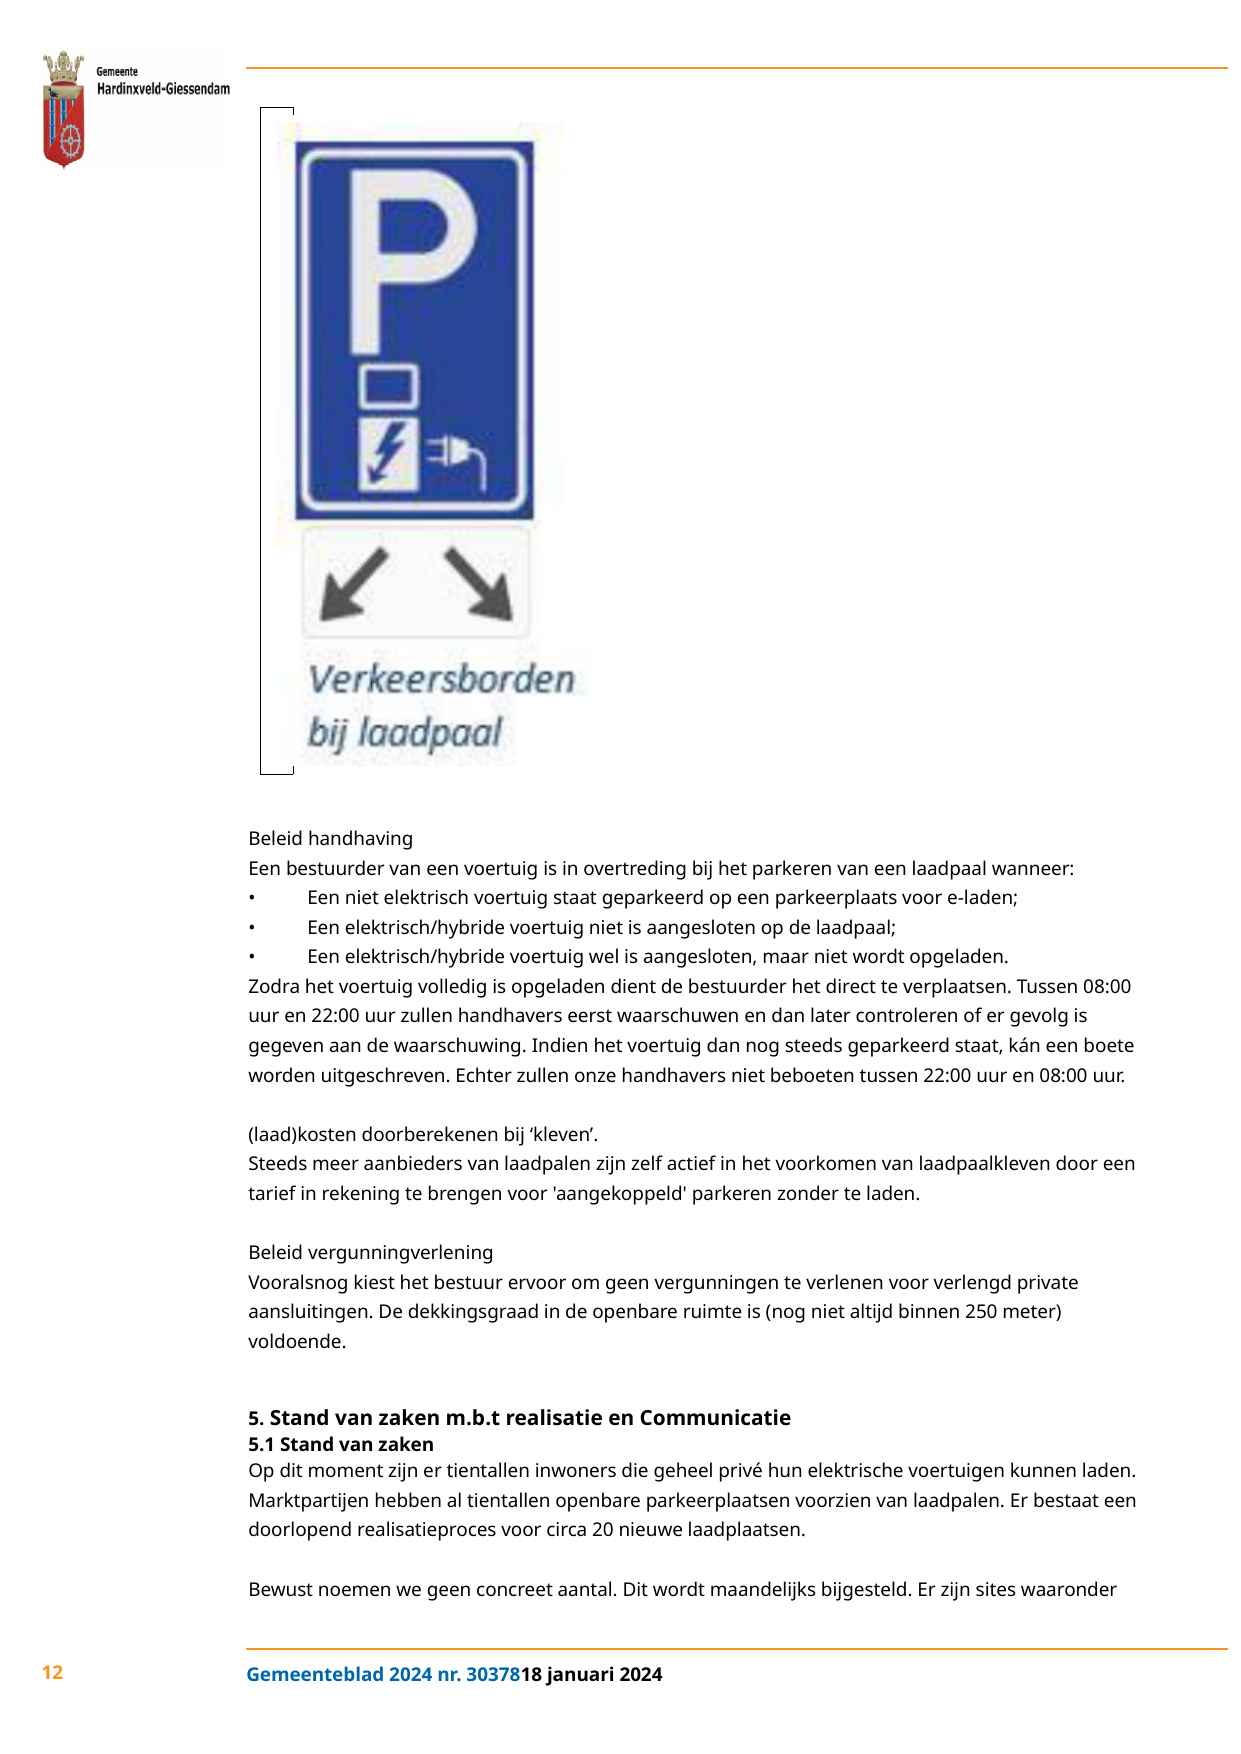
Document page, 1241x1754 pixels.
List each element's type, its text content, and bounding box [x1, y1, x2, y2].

list Een elektrisch/hybride voertuig niet is aangesloten op de laadpaal; [248, 914, 1152, 939]
text Beleid vergunningverlening [248, 1239, 1152, 1265]
text Steeds meer aanbieders van laadpalen zijn zelf actief in het voorkomen van laadpaalkleven door een tarief in rekening te brengen voor 'aangekoppeld' parkeren zonder te laden. [248, 1151, 1152, 1206]
list Een niet elektrisch voertuig staat geparkeerd op een parkeerplaats voor e-laden; [248, 884, 1152, 910]
text 5. Stand van zaken m.b.t realisatie en Communicatie [248, 1403, 1152, 1432]
text 5.1 Stand van zaken [248, 1432, 1152, 1457]
text Een bestuurder van een voertuig is in overtreding bij het parkeren van een laadpaal wanneer: [248, 855, 1152, 880]
text Op dit moment zijn er tientallen inwoners die geheel privé hun elektrische voertuigen kunnen laden. Marktpartijen hebben al tientallen openbare parkeerplaatsen voorzien van laadpalen. Er bestaat een doorlopend realisatieproces voor circa 20 nieuwe laadplaatsen. [248, 1457, 1152, 1542]
text Vooralsnog kiest het bestuur ervoor om geen vergunningen te verlenen voor verlengd private aansluitingen. De dekkingsgraad in de openbare ruimte is (nog niet altijd binnen 250 meter) voldoende. [248, 1269, 1152, 1354]
list Een elektrisch/hybride voertuig wel is aangesloten, maar niet wordt opgeladen. [248, 943, 1152, 969]
text Zodra het voertuig volledig is opgeladen dient de bestuurder het direct te verplaatsen. Tussen 08:00 uur en 22:00 uur zullen handhavers eerst waarschuwen en dan later controleren of er gevolg is gegeven aan de waarschuwing. Indien het voertuig dan nog steeds geparkeerd staat, kán een boete worden uitgeschreven. Echter zullen onze handhavers niet beboeten tussen 22:00 uur en 08:00 uur. [248, 973, 1152, 1087]
picture [268, 115, 594, 766]
text Beleid handhaving [248, 825, 1152, 851]
text (laad)kosten doorberekenen bij ‘kleven’. [248, 1121, 1152, 1147]
picture [41, 47, 231, 172]
text Bewust noemen we geen concreet aantal. Dit wordt maandelijks bijgesteld. Er zijn sites waaronder [248, 1576, 1152, 1601]
